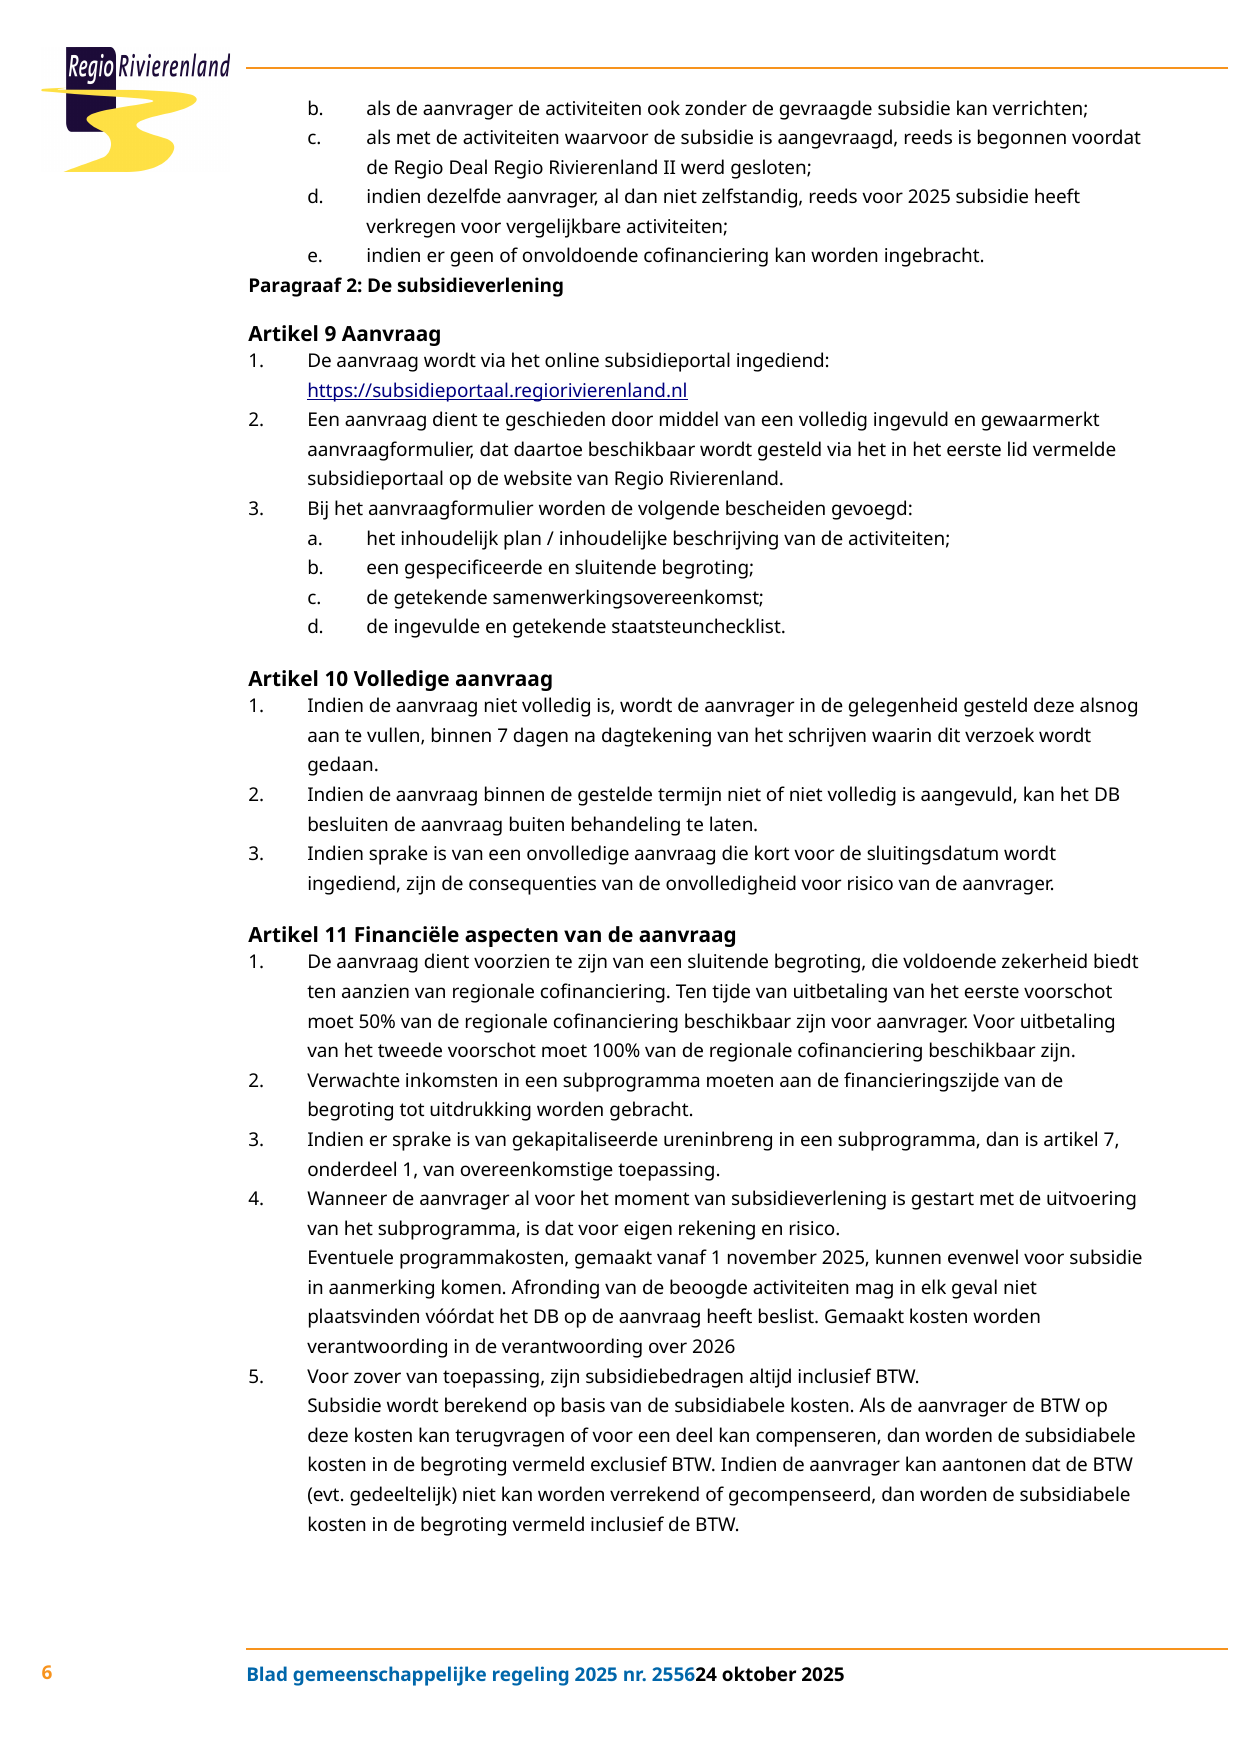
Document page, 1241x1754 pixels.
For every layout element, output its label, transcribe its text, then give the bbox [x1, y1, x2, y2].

list indien dezelfde aanvrager, al dan niet zelfstandig, reeds voor 2025 subsidie heeft verkregen voor vergelijkbare activiteiten; [307, 183, 1152, 239]
list Subsidie wordt berekend op basis van de subsidiabele kosten. Als de aanvrager de BTW op deze kosten kan terugvragen of voor een deel kan compenseren, dan worden de subsidiabele kosten in de begroting vermeld exclusief BTW. Indien de aanvrager kan aantonen dat de BTW (evt. gedeeltelijk) niet kan worden verrekend of gecompenseerd, dan worden de subsidiabele kosten in de begroting vermeld inclusief de BTW. [248, 1392, 1152, 1537]
list Wanneer de aanvrager al voor het moment van subsidieverlening is gestart met de uitvoering van het subprogramma, is dat voor eigen rekening en risico. [248, 1185, 1152, 1241]
list de getekende samenwerkingsovereenkomst; [307, 584, 1152, 610]
list Indien de aanvraag niet volledig is, wordt de aanvrager in de gelegenheid gesteld deze alsnog aan te vullen, binnen 7 dagen na dagtekening van het schrijven waarin dit verzoek wordt gedaan. [248, 692, 1152, 777]
list Voor zover van toepassing, zijn subsidiebedragen altijd inclusief BTW. [248, 1363, 1152, 1389]
list De aanvraag wordt via het online subsidieportal ingediend: https://subsidieportaal.regiorivierenland.nl [248, 347, 1152, 403]
list Indien er sprake is van gekapitaliseerde ureninbreng in een subprogramma, dan is artikel 7, onderdeel 1, van overeenkomstige toepassing. [248, 1126, 1152, 1182]
list De aanvraag dient voorzien te zijn van een sluitende begroting, die voldoende zekerheid biedt ten aanzien van regionale cofinanciering. Ten tijde van uitbetaling van het eerste voorschot moet 50% van de regionale cofinanciering beschikbaar zijn voor aanvrager. Voor uitbetaling van het tweede voorschot moet 100% van de regionale cofinanciering beschikbaar zijn. [248, 949, 1152, 1063]
text Artikel 10 Volledige aanvraag [248, 664, 1152, 692]
text Artikel 11 Financiële aspecten van de aanvraag [248, 920, 1152, 949]
text Paragraaf 2: De subsidieverlening [248, 272, 1152, 298]
list indien er geen of onvoldoende cofinanciering kan worden ingebracht. [307, 243, 1152, 268]
list Bij het aanvraagformulier worden de volgende bescheiden gevoegd: [248, 495, 1152, 521]
list Indien sprake is van een onvolledige aanvraag die kort voor de sluitingsdatum wordt ingediend, zijn de consequenties van de onvolledigheid voor risico van de aanvrager. [248, 840, 1152, 896]
list Eventuele programmakosten, gemaakt vanaf 1 november 2025, kunnen evenwel voor subsidie in aanmerking komen. Afronding van de beoogde activiteiten mag in elk geval niet plaatsvinden vóórdat het DB op de aanvraag heeft beslist. Gemaakt kosten worden verantwoording in de verantwoording over 2026 [248, 1244, 1152, 1359]
list het inhoudelijk plan / inhoudelijke beschrijving van de activiteiten; [307, 525, 1152, 551]
list Indien de aanvraag binnen de gestelde termijn niet of niet volledig is aangevuld, kan het DB besluiten de aanvraag buiten behandeling te laten. [248, 781, 1152, 836]
list de ingevulde en getekende staatsteunchecklist. [307, 613, 1152, 639]
list als met de activiteiten waarvoor de subsidie is aangevraagd, reeds is begonnen voordat de Regio Deal Regio Rivierenland II werd gesloten; [307, 124, 1152, 180]
list Verwachte inkomsten in een subprogramma moeten aan de financieringszijde van de begroting tot uitdrukking worden gebracht. [248, 1067, 1152, 1122]
list Een aanvraag dient te geschieden door middel van een volledig ingevuld en gewaarmerkt aanvraagformulier, dat daartoe beschikbaar wordt gesteld via het in het eerste lid vermelde subsidieportaal op de website van Regio Rivierenland. [248, 406, 1152, 491]
picture [41, 47, 231, 172]
text Artikel 9 Aanvraag [248, 319, 1152, 347]
list als de aanvrager de activiteiten ook zonder de gevraagde subsidie kan verrichten; [307, 95, 1152, 121]
list een gespecificeerde en sluitende begroting; [307, 554, 1152, 580]
